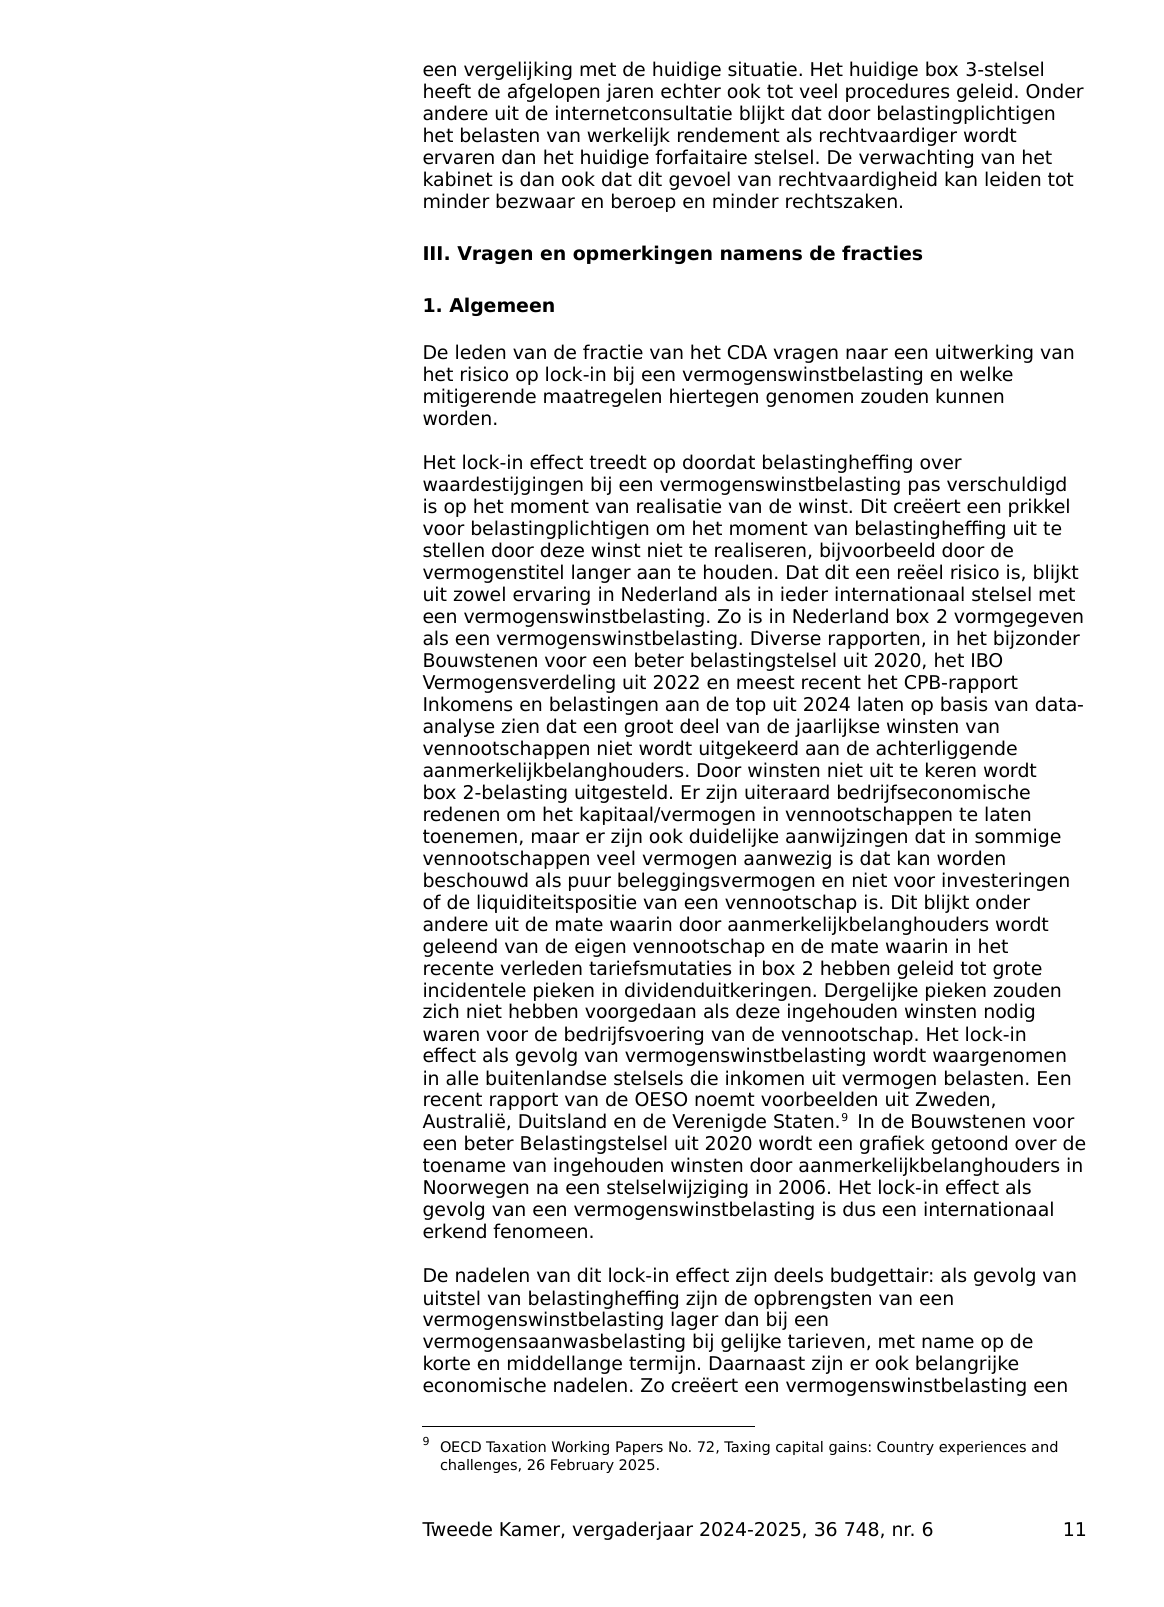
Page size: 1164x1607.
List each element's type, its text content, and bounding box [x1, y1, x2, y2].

subtitle III. Vragen en opmerkingen namens de fracties [422, 243, 1087, 265]
text De nadelen van dit lock-in effect zijn deels budgettair: als gevolg van uitstel van belastingheffing zijn de opbrengsten van een vermogenswinstbelasting lager dan bij een vermogensaanwasbelasting bij gelijke tarieven, met name op de korte en middellange termijn. Daarnaast zijn er ook belangrijke economische nadelen. Zo creëert een vermogenswinstbelasting een [422, 1265, 1087, 1397]
text OECD Taxation Working Papers No. 72, Taxing capital gains: Country experiences and challenges, 26 February 2025. [422, 1435, 1087, 1474]
text Het lock-in effect treedt op doordat belastingheffing over waardestijgingen bij een vermogenswinstbelasting pas verschuldigd is op het moment van realisatie van de winst. Dit creëert een prikkel voor belastingplichtigen om het moment van belastingheffing uit te stellen door deze winst niet te realiseren, bijvoorbeeld door de vermogenstitel langer aan te houden. Dat dit een reëel risico is, blijkt uit zowel ervaring in Nederland als in ieder internationaal stelsel met een vermogenswinstbelasting. Zo is in Nederland box 2 vormgegeven als een vermogenswinstbelasting. Diverse rapporten, in het bijzonder Bouwstenen voor een beter belastingstelsel uit 2020, het IBO Vermogensverdeling uit 2022 en meest recent het CPB-rapport Inkomens en belastingen aan de top uit 2024 laten op basis van data-analyse zien dat een groot deel van de jaarlijkse winsten van vennootschappen niet wordt uitgekeerd aan de achterliggende aanmerkelijkbelanghouders. Door winsten niet uit te keren wordt box 2-belasting uitgesteld. Er zijn uiteraard bedrijfseconomische redenen om het kapitaal/vermogen in vennootschappen te laten toenemen, maar er zijn ook duidelijke aanwijzingen dat in sommige vennootschappen veel vermogen aanwezig is dat kan worden beschouwd als puur beleggingsvermogen en niet voor investeringen of de liquiditeitspositie van een vennootschap is. Dit blijkt onder andere uit de mate waarin door aanmerkelijkbelanghouders wordt geleend van de eigen vennootschap en de mate waarin in het recente verleden tariefsmutaties in box 2 hebben geleid tot grote incidentele pieken in dividenduitkeringen. Dergelijke pieken zouden zich niet hebben voorgedaan als deze ingehouden winsten nodig waren voor de bedrijfsvoering van de vennootschap. Het lock-in effect als gevolg van vermogenswinstbelasting wordt waargenomen in alle buitenlandse stelsels die inkomen uit vermogen belasten. Een recent rapport van de OESO noemt voorbeelden uit Zweden, Australië, Duitsland en de Verenigde Staten. In de Bouwstenen voor een beter Belastingstelsel uit 2020 wordt een grafiek getoond over de toename van ingehouden winsten door aanmerkelijkbelanghouders in Noorwegen na een stelselwijziging in 2006. Het lock-in effect als gevolg van een vermogenswinstbelasting is dus een internationaal erkend fenomeen. [422, 452, 1087, 1243]
subtitle 1. Algemeen [422, 295, 1087, 317]
text een vergelijking met de huidige situatie. Het huidige box 3-stelsel heeft de afgelopen jaren echter ook tot veel procedures geleid. Onder andere uit de internetconsultatie blijkt dat door belastingplichtigen het belasten van werkelijk rendement als rechtvaardiger wordt ervaren dan het huidige forfaitaire stelsel. De verwachting van het kabinet is dan ook dat dit gevoel van rechtvaardigheid kan leiden tot minder bezwaar en beroep en minder rechtszaken. [422, 59, 1087, 213]
text De leden van de fractie van het CDA vragen naar een uitwerking van het risico op lock-in bij een vermogenswinstbelasting en welke mitigerende maatregelen hiertegen genomen zouden kunnen worden. [422, 342, 1087, 430]
